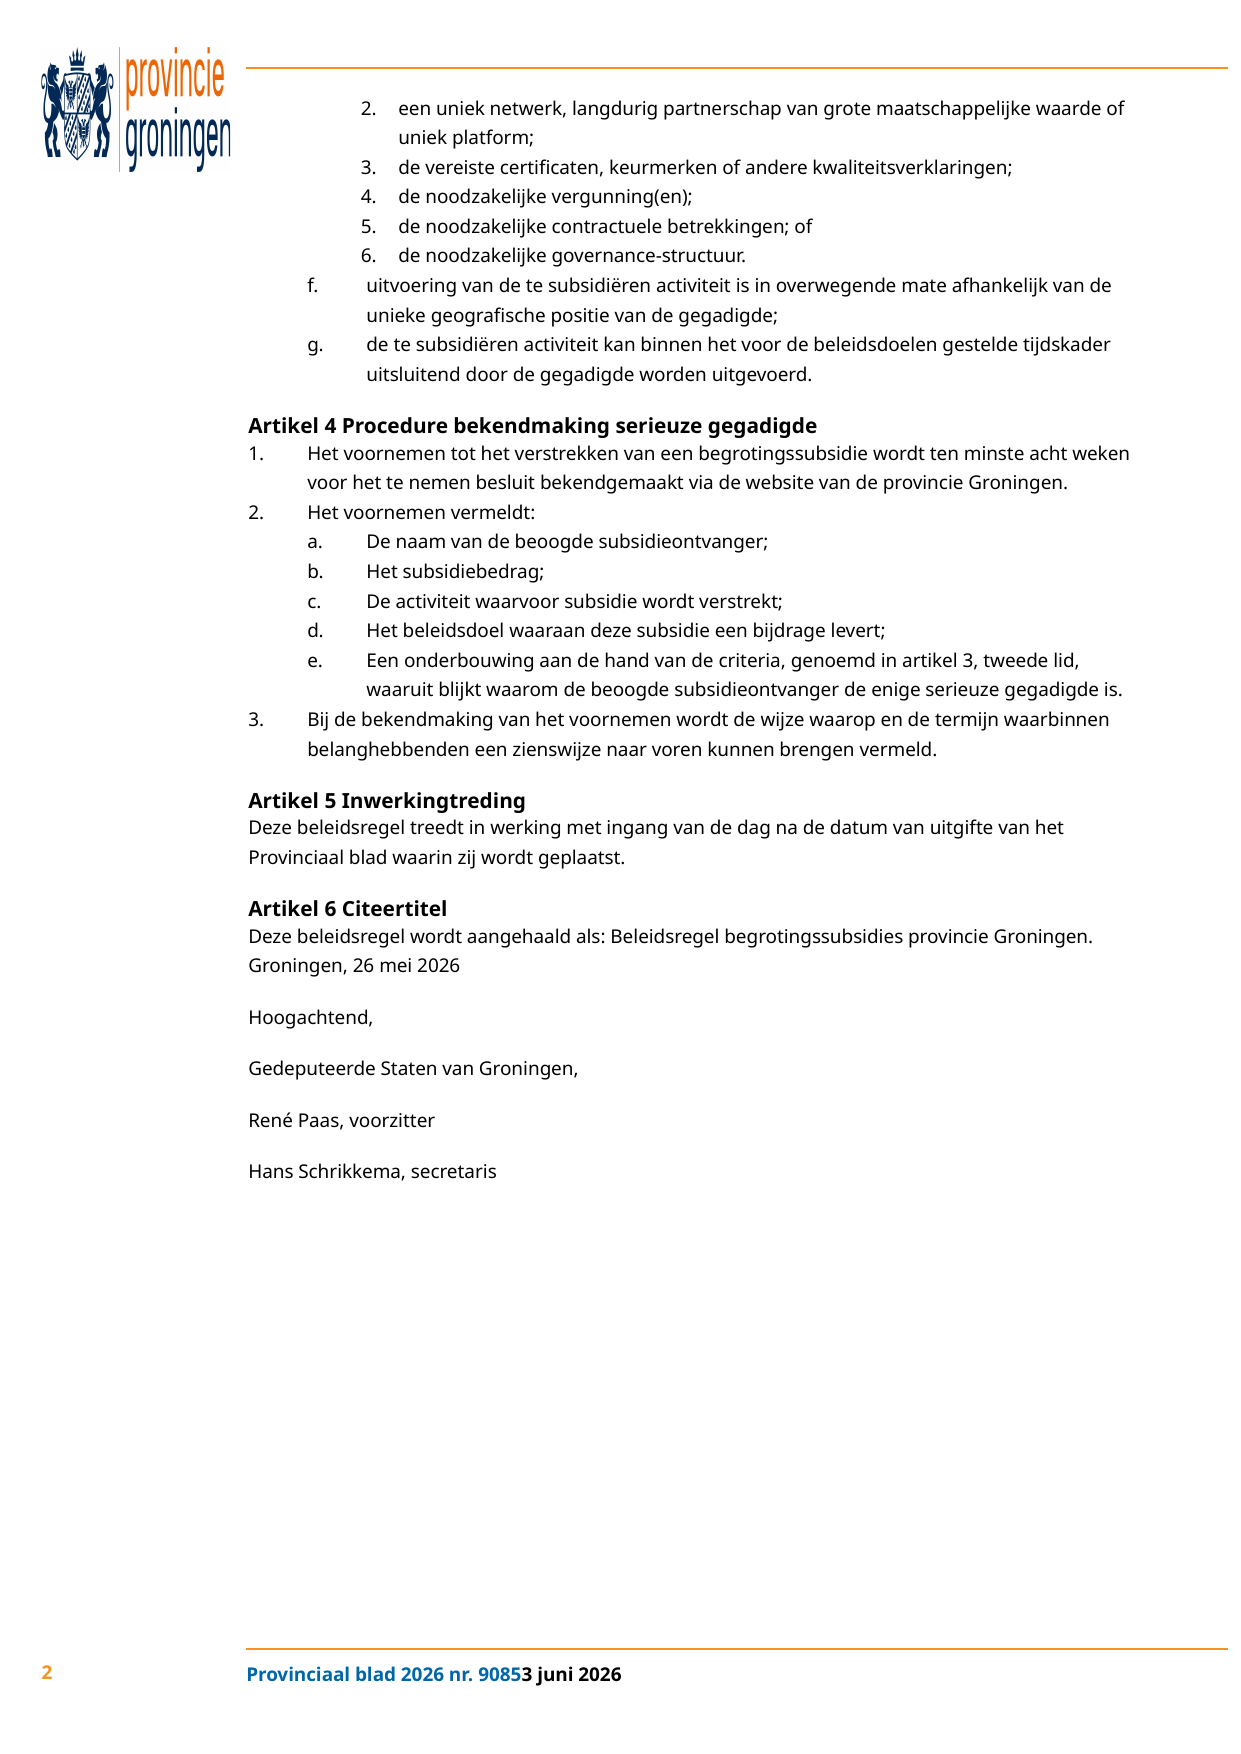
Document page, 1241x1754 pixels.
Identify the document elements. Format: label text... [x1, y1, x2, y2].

list de vereiste certificaten, keurmerken of andere kwaliteitsverklaringen; [361, 154, 1152, 180]
list Een onderbouwing aan de hand van de criteria, genoemd in artikel 3, tweede lid, waaruit blijkt waarom de beoogde subsidieontvanger de enige serieuze gegadigde is. [307, 647, 1152, 702]
list de noodzakelijke contractuele betrekkingen; of [361, 213, 1152, 239]
list De naam van de beoogde subsidieontvanger; [307, 529, 1152, 554]
text Deze beleidsregel wordt aangehaald als: Beleidsregel begrotingssubsidies provincie Groningen. [248, 923, 1152, 949]
text Artikel 6 Citeertitel [248, 894, 1152, 923]
text Hans Schrikkema, secretaris [248, 1158, 1152, 1184]
text Hoogachtend, [248, 1004, 1152, 1030]
list de te subsidiëren activiteit kan binnen het voor de beleidsdoelen gestelde tijdskader uitsluitend door de gegadigde worden uitgevoerd. [307, 331, 1152, 387]
list Het voornemen tot het verstrekken van een begrotingssubsidie wordt ten minste acht weken voor het te nemen besluit bekendgemaakt via de website van de provincie Groningen. [248, 440, 1152, 495]
text Deze beleidsregel treedt in werking met ingang van de dag na de datum van uitgifte van het Provinciaal blad waarin zij wordt geplaatst. [248, 814, 1152, 870]
list de noodzakelijke vergunning(en); [361, 183, 1152, 209]
list Het beleidsdoel waaraan deze subsidie een bijdrage levert; [307, 617, 1152, 643]
picture [41, 47, 231, 172]
text Artikel 4 Procedure bekendmaking serieuze gegadigde [248, 411, 1152, 440]
list Het voornemen vermeldt: [248, 499, 1152, 525]
list de noodzakelijke governance-structuur. [361, 243, 1152, 268]
list Bij de bekendmaking van het voornemen wordt de wijze waarop en de termijn waarbinnen belanghebbenden een zienswijze naar voren kunnen brengen vermeld. [248, 706, 1152, 761]
text René Paas, voorzitter [248, 1107, 1152, 1133]
text Artikel 5 Inwerkingtreding [248, 786, 1152, 814]
list uitvoering van de te subsidiëren activiteit is in overwegende mate afhankelijk van de unieke geografische positie van de gegadigde; [307, 272, 1152, 328]
list een uniek netwerk, langdurig partnerschap van grote maatschappelijke waarde of uniek platform; [361, 95, 1152, 150]
list De activiteit waarvoor subsidie wordt verstrekt; [307, 588, 1152, 613]
text Gedeputeerde Staten van Groningen, [248, 1056, 1152, 1081]
text Groningen, 26 mei 2026 [248, 953, 1152, 978]
list Het subsidiebedrag; [307, 558, 1152, 584]
